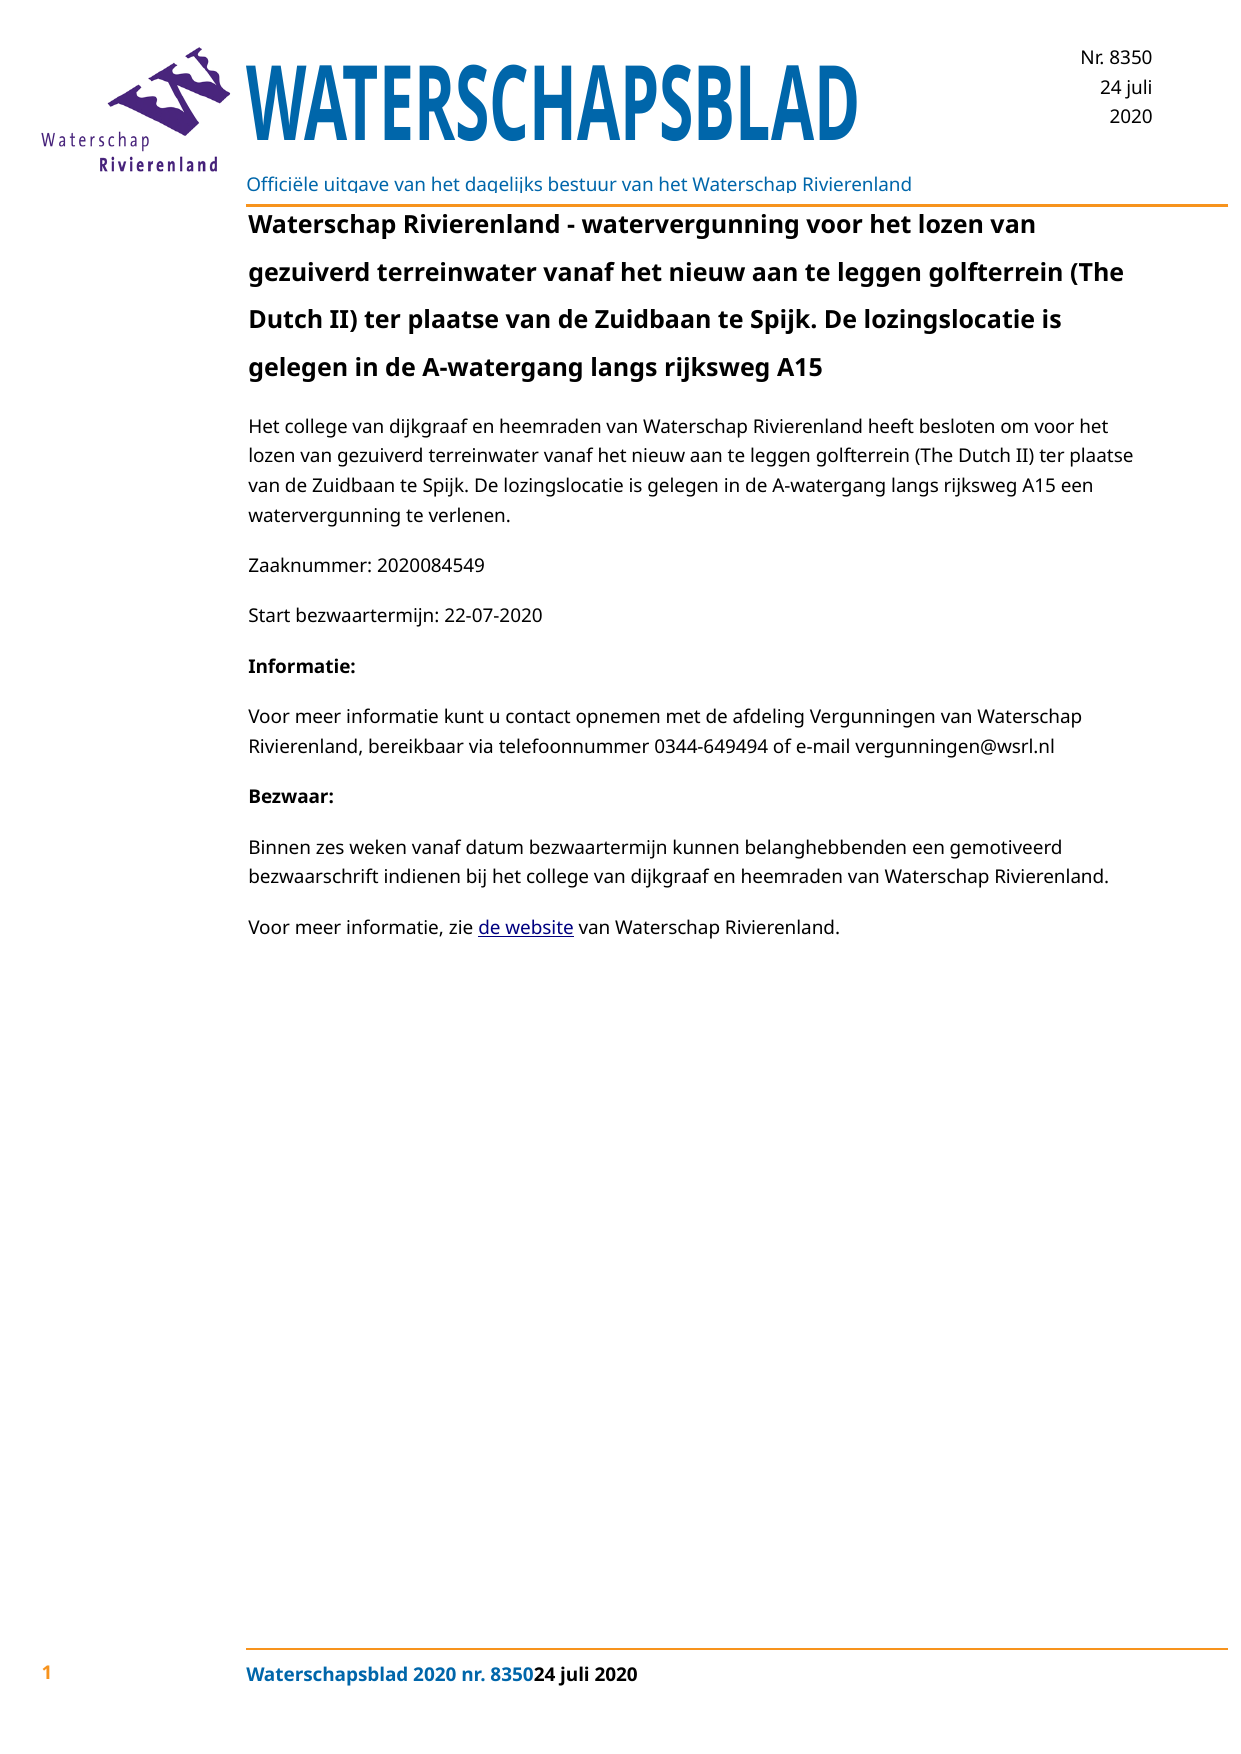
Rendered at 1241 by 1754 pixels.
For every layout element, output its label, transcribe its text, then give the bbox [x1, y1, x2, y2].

text Informatie: [248, 653, 1152, 679]
text Bezwaar: [248, 783, 1152, 809]
text Voor meer informatie kunt u contact opnemen met de afdeling Vergunningen van Waterschap Rivierenland, bereikbaar via telefoonnummer 0344-649494 of e-mail vergunningen@wsrl.nl [248, 703, 1152, 759]
text Binnen zes weken vanaf datum bezwaartermijn kunnen belanghebbenden een gemotiveerd bezwaarschrift indienen bij het college van dijkgraaf en heemraden van Waterschap Rivierenland. [248, 834, 1152, 889]
text Voor meer informatie, zie de website van Waterschap Rivierenland. [248, 914, 1152, 940]
text Het college van dijkgraaf en heemraden van Waterschap Rivierenland heeft besloten om voor het lozen van gezuiverd terreinwater vanaf het nieuw aan te leggen golfterrein (The Dutch II) ter plaatse van de Zuidbaan te Spijk. De lozingslocatie is gelegen in de A-watergang langs rijksweg A15 een watervergunning te verlenen. [248, 413, 1152, 528]
text Start bezwaartermijn: 22-07-2020 [248, 603, 1152, 628]
text Waterschap Rivierenland - watervergunning voor het lozen van gezuiverd terreinwater vanaf het nieuw aan te leggen golfterrein (The Dutch II) ter plaatse van de Zuidbaan te Spijk. De lozingslocatie is gelegen in de A-watergang langs rijksweg A15 [248, 207, 1152, 384]
picture [41, 47, 231, 172]
text Zaaknummer: 2020084549 [248, 552, 1152, 578]
